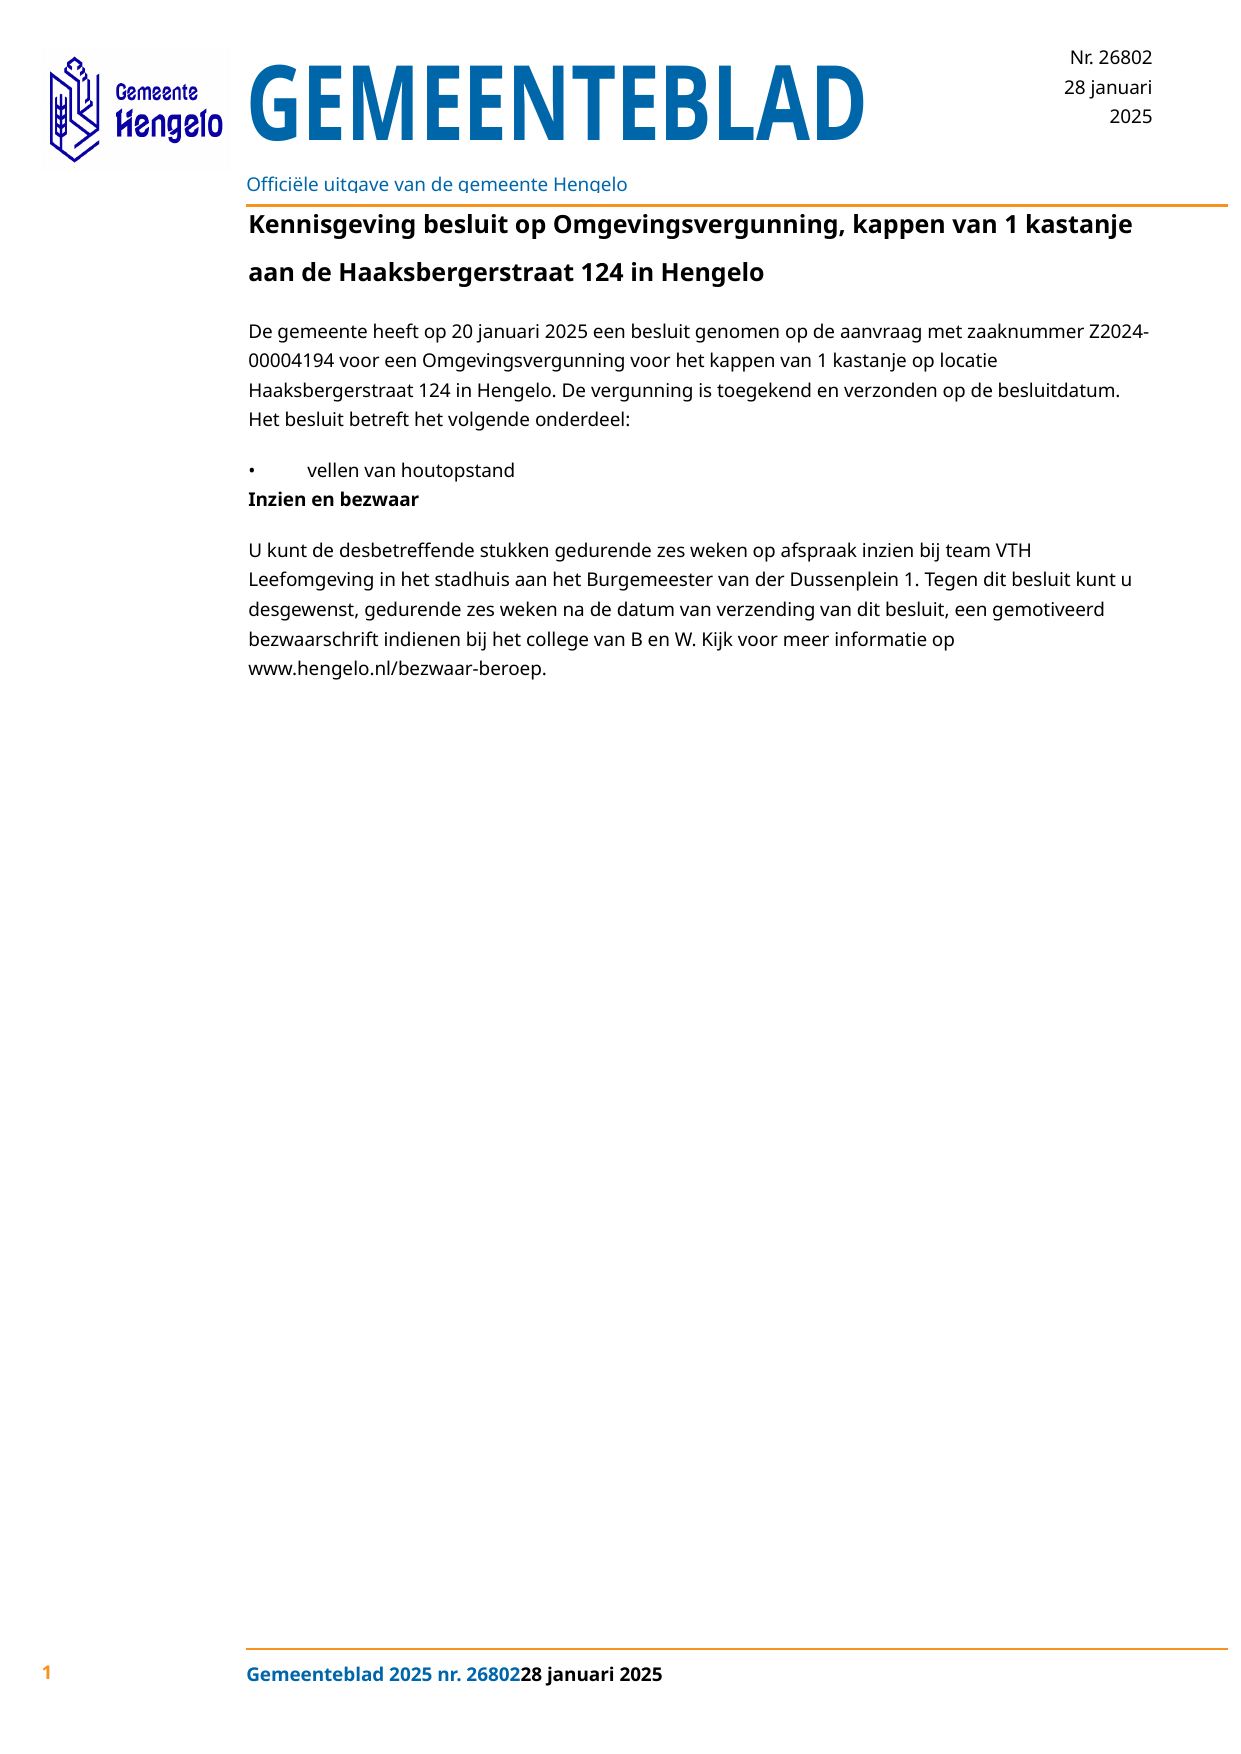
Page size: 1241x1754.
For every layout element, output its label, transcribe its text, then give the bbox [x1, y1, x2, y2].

text De gemeente heeft op 20 januari 2025 een besluit genomen op de aanvraag met zaaknummer Z2024-00004194 voor een Omgevingsvergunning voor het kappen van 1 kastanje op locatie Haaksbergerstraat 124 in Hengelo. De vergunning is toegekend en verzonden op de besluitdatum. Het besluit betreft het volgende onderdeel: [248, 318, 1152, 432]
text Inzien en bezwaar [248, 487, 1152, 512]
text U kunt de desbetreffende stukken gedurende zes weken op afspraak inzien bij team VTH Leefomgeving in het stadhuis aan het Burgemeester van der Dussenplein 1. Tegen dit besluit kunt u desgewenst, gedurende zes weken na de datum van verzending van dit besluit, een gemotiveerd bezwaarschrift indienen bij het college van B en W. Kijk voor meer informatie op www.hengelo.nl/bezwaar-beroep. [248, 537, 1152, 681]
list vellen van houtopstand [248, 457, 1152, 483]
text Kennisgeving besluit op Omgevingsvergunning, kappen van 1 kastanje aan de Haaksbergerstraat 124 in Hengelo [248, 207, 1152, 288]
picture [41, 47, 231, 172]
